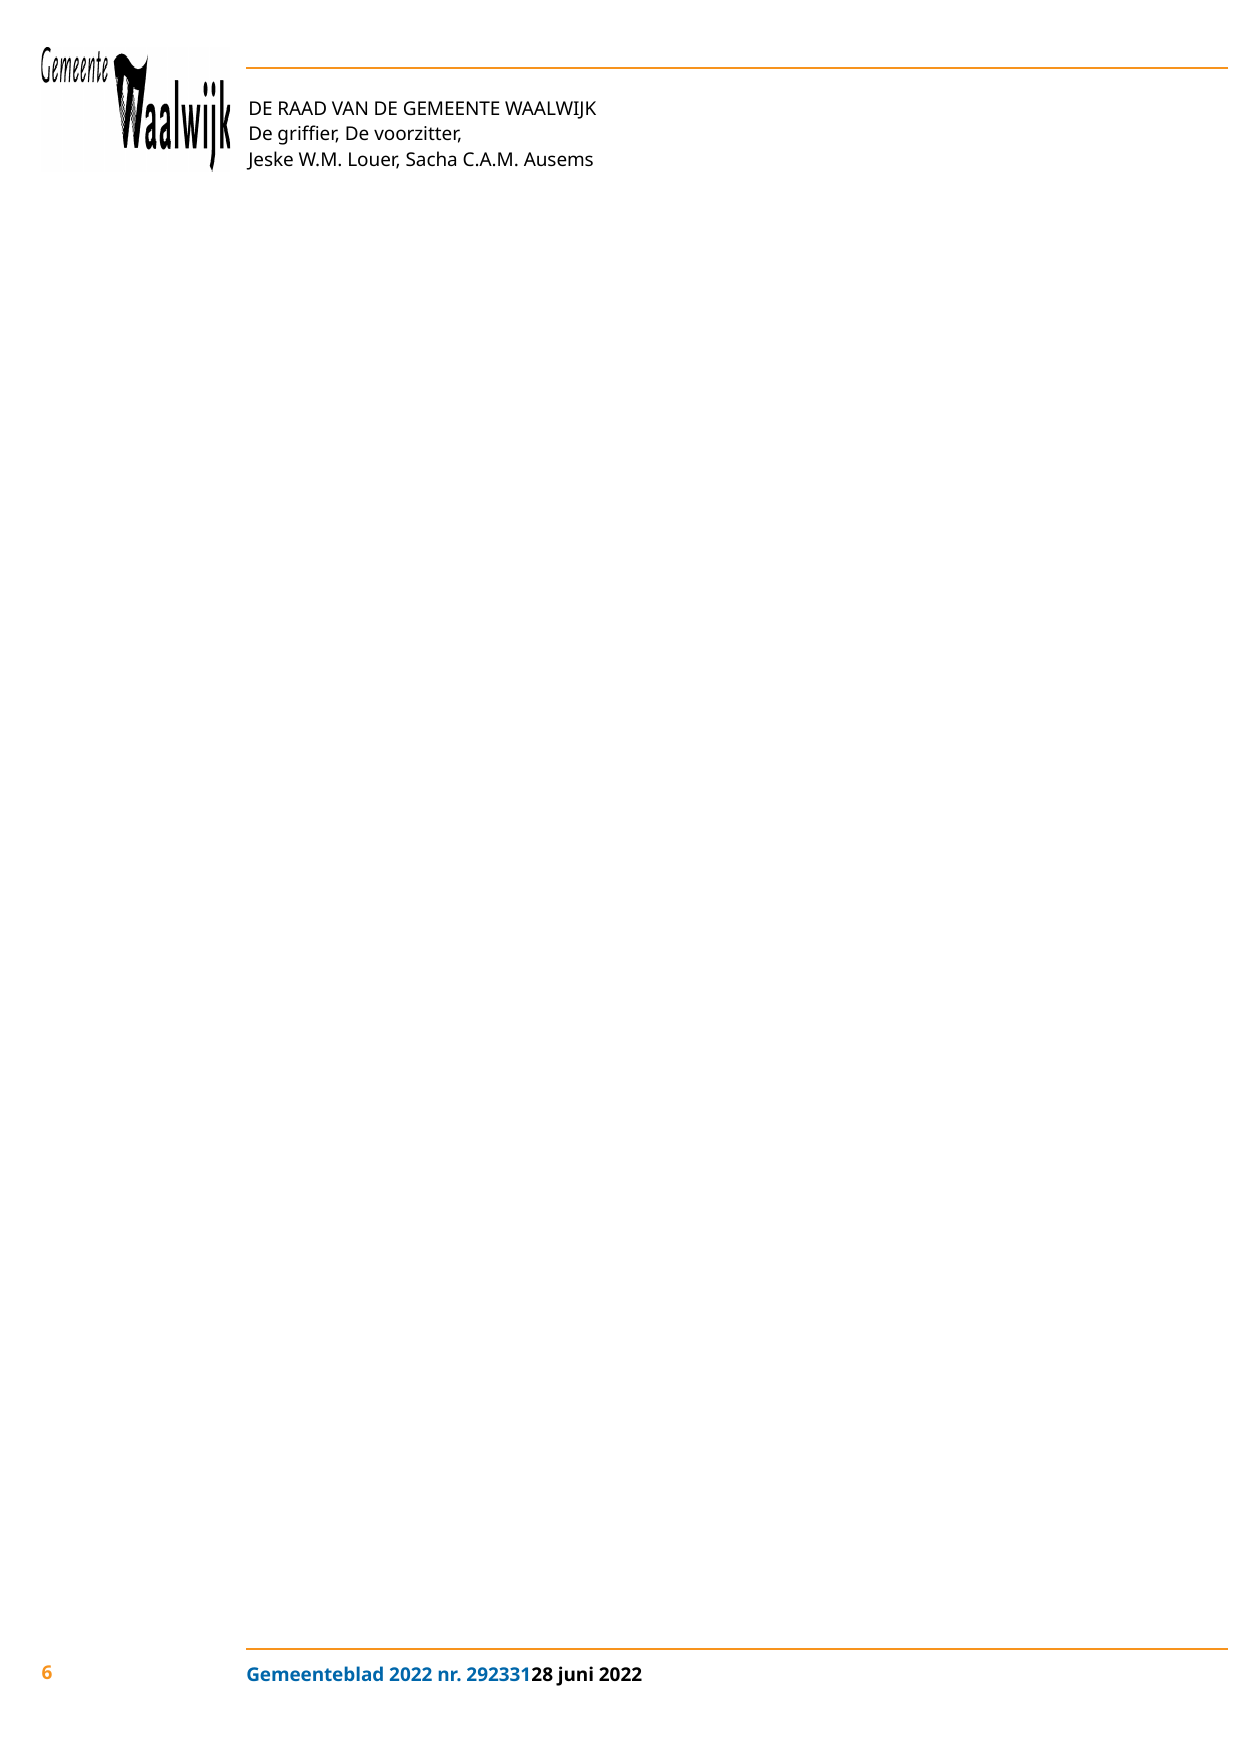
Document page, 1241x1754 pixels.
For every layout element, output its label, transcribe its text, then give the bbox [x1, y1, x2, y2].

text Jeske W.M. Louer, Sacha C.A.M. Ausems [248, 146, 1152, 172]
text DE RAAD VAN DE GEMEENTE WAALWIJK [248, 95, 1152, 121]
picture [41, 47, 231, 172]
text De griffier, De voorzitter, [248, 121, 1152, 146]
